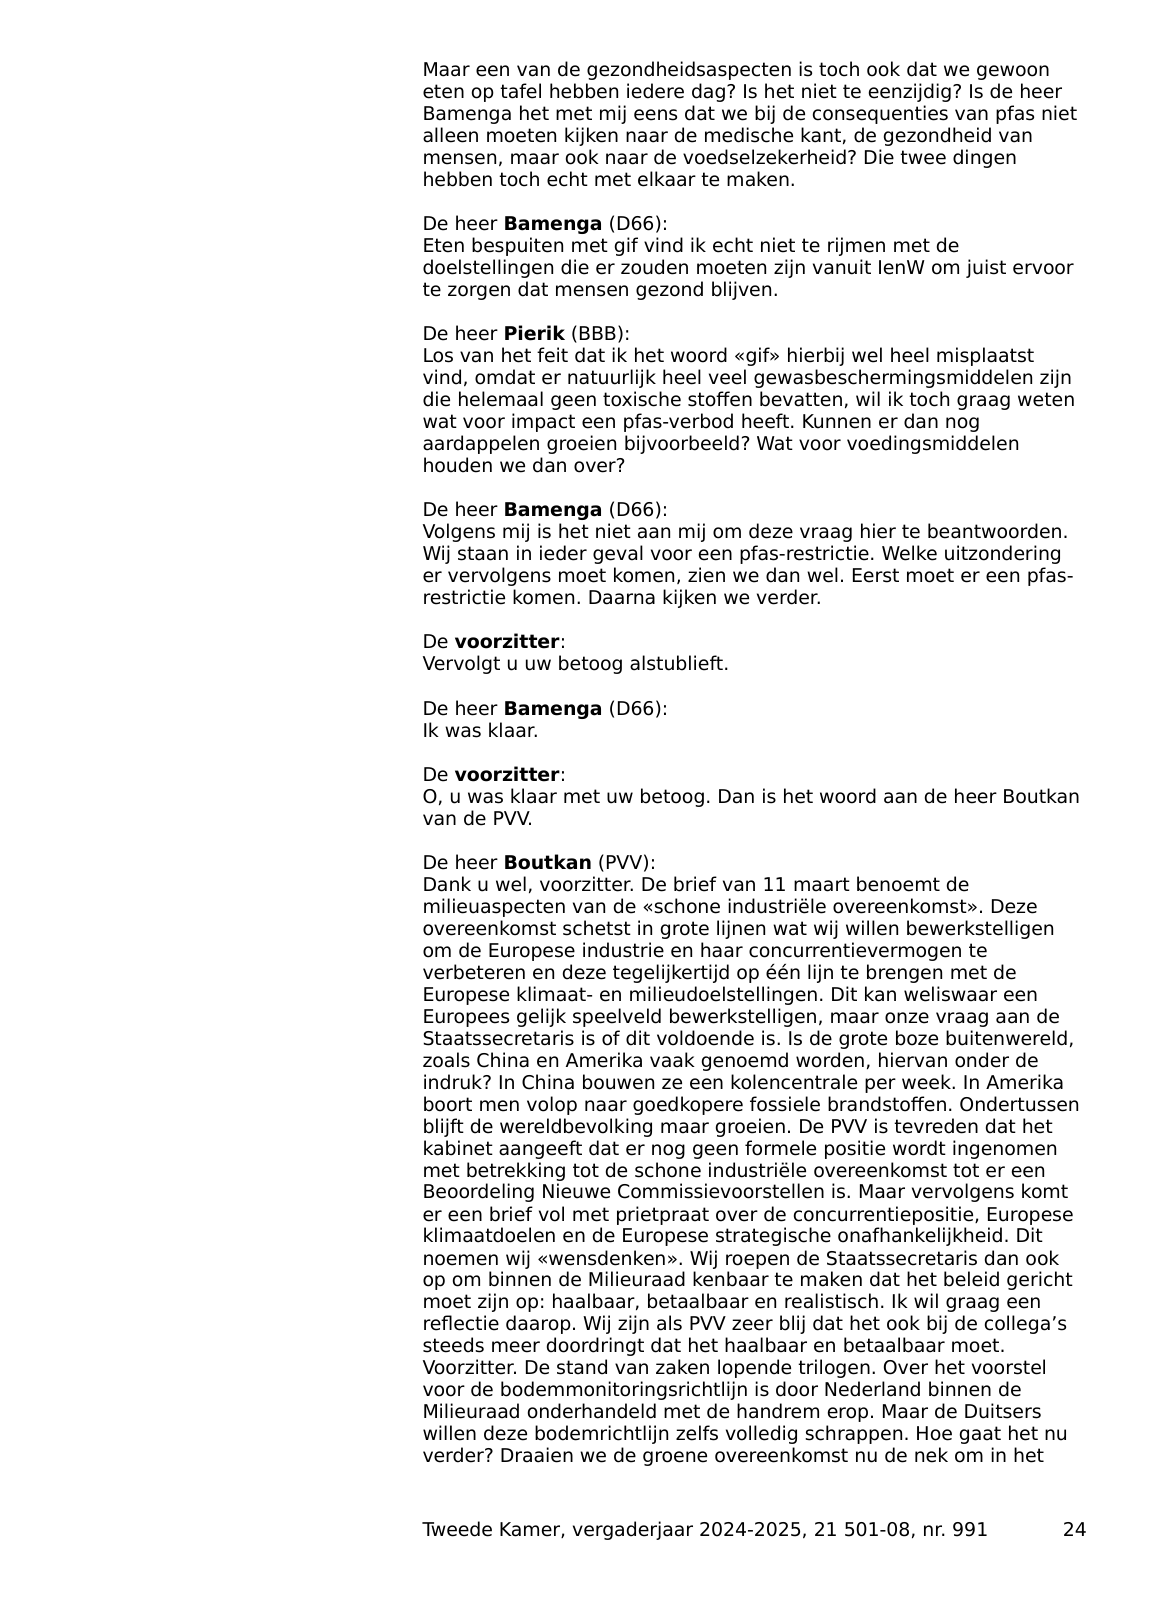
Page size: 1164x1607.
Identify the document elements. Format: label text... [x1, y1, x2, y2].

text De voorzitter: [422, 764, 1087, 786]
text Los van het feit dat ik het woord «gif» hierbij wel heel misplaatst vind, omdat er natuurlijk heel veel gewasbeschermingsmiddelen zijn die helemaal geen toxische stoffen bevatten, wil ik toch graag weten wat voor impact een pfas-verbod heeft. Kunnen er dan nog aardappelen groeien bijvoorbeeld? Wat voor voedingsmiddelen houden we dan over? [422, 345, 1087, 477]
text De heer Bamenga (D66): [422, 213, 1087, 235]
text Vervolgt u uw betoog alstublieft. [422, 653, 1087, 675]
text Ik was klaar. [422, 719, 1087, 741]
text De heer Pierik (BBB): [422, 323, 1087, 345]
text De heer Bamenga (D66): [422, 697, 1087, 719]
text O, u was klaar met uw betoog. Dan is het woord aan de heer Boutkan van de PVV. [422, 786, 1087, 829]
text De heer Bamenga (D66): [422, 499, 1087, 521]
text Maar een van de gezondheidsaspecten is toch ook dat we gewoon eten op tafel hebben iedere dag? Is het niet te eenzijdig? Is de heer Bamenga het met mij eens dat we bij de consequenties van pfas niet alleen moeten kijken naar de medische kant, de gezondheid van mensen, maar ook naar de voedselzekerheid? Die twee dingen hebben toch echt met elkaar te maken. [422, 59, 1087, 191]
text De heer Boutkan (PVV): [422, 852, 1087, 874]
text Dank u wel, voorzitter. De brief van 11 maart benoemt de milieuaspecten van de «schone industriële overeenkomst». Deze overeenkomst schetst in grote lijnen wat wij willen bewerkstelligen om de Europese industrie en haar concurrentievermogen te verbeteren en deze tegelijkertijd op één lijn te brengen met de Europese klimaat- en milieudoelstellingen. Dit kan weliswaar een Europees gelijk speelveld bewerkstelligen, maar onze vraag aan de Staatssecretaris is of dit voldoende is. Is de grote boze buitenwereld, zoals China en Amerika vaak genoemd worden, hiervan onder de indruk? In China bouwen ze een kolencentrale per week. In Amerika boort men volop naar goedkopere fossiele brandstoffen. Ondertussen blijft de wereldbevolking maar groeien. De PVV is tevreden dat het kabinet aangeeft dat er nog geen formele positie wordt ingenomen met betrekking tot de schone industriële overeenkomst tot er een Beoordeling Nieuwe Commissievoorstellen is. Maar vervolgens komt er een brief vol met prietpraat over de concurrentiepositie, Europese klimaatdoelen en de Europese strategische onafhankelijkheid. Dit noemen wij «wensdenken». Wij roepen de Staatssecretaris dan ook op om binnen de Milieuraad kenbaar te maken dat het beleid gericht moet zijn op: haalbaar, betaalbaar en realistisch. Ik wil graag een reflectie daarop. Wij zijn als PVV zeer blij dat het ook bij de collega’s steeds meer doordringt dat het haalbaar en betaalbaar moet. [422, 874, 1087, 1357]
text Volgens mij is het niet aan mij om deze vraag hier te beantwoorden. Wij staan in ieder geval voor een pfas-restrictie. Welke uitzondering er vervolgens moet komen, zien we dan wel. Eerst moet er een pfas-restrictie komen. Daarna kijken we verder. [422, 521, 1087, 609]
text Eten bespuiten met gif vind ik echt niet te rijmen met de doelstellingen die er zouden moeten zijn vanuit IenW om juist ervoor te zorgen dat mensen gezond blijven. [422, 235, 1087, 301]
text Voorzitter. De stand van zaken lopende trilogen. Over het voorstel voor de bodemmonitoringsrichtlijn is door Nederland binnen de Milieuraad onderhandeld met de handrem erop. Maar de Duitsers willen deze bodemrichtlijn zelfs volledig schrappen. Hoe gaat het nu verder? Draaien we de groene overeenkomst nu de nek om in het [422, 1357, 1087, 1467]
text De voorzitter: [422, 631, 1087, 653]
